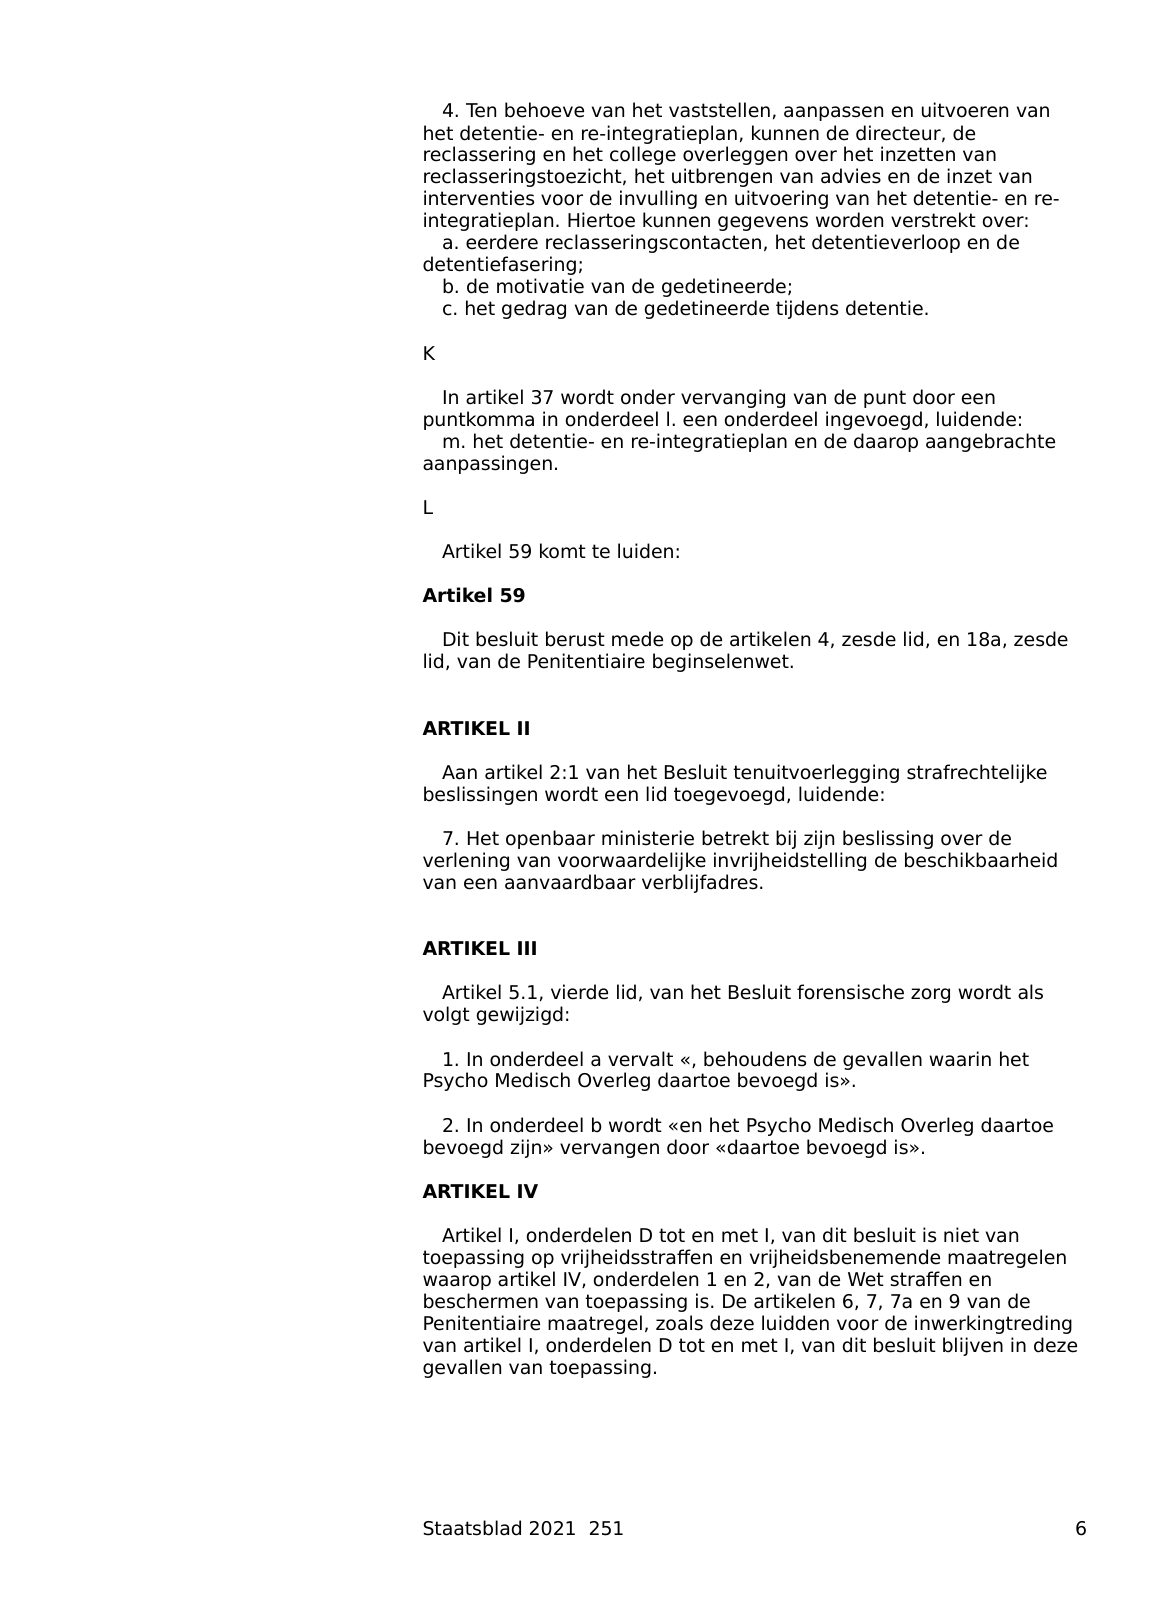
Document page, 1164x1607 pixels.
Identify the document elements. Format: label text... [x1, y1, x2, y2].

text Artikel I, onderdelen D tot en met I, van dit besluit is niet van toepassing op vrijheidsstraffen en vrijheidsbenemende maatregelen waarop artikel IV, onderdelen 1 en 2, van de Wet straffen en beschermen van toepassing is. De artikelen 6, 7, 7a en 9 van de Penitentiaire maatregel, zoals deze luidden voor de inwerkingtreding van artikel I, onderdelen D tot en met I, van dit besluit blijven in deze gevallen van toepassing. [422, 1225, 1087, 1379]
text 7. Het openbaar ministerie betrekt bij zijn beslissing over de verlening van voorwaardelijke invrijheidstelling de beschikbaarheid van een aanvaardbaar verblijfadres. [422, 828, 1087, 894]
text m. het detentie- en re-integratieplan en de daarop aangebrachte aanpassingen. [422, 431, 1087, 474]
text Aan artikel 2:1 van het Besluit tenuitvoerlegging strafrechtelijke beslissingen wordt een lid toegevoegd, luidende: [422, 762, 1087, 806]
subtitle ARTIKEL IV [422, 1181, 1087, 1203]
text 1. In onderdeel a vervalt «, behoudens de gevallen waarin het Psycho Medisch Overleg daartoe bevoegd is». [422, 1048, 1087, 1092]
text Dit besluit berust mede op de artikelen 4, zesde lid, en 18a, zesde lid, van de Penitentiaire beginselenwet. [422, 629, 1087, 673]
text K [422, 342, 1087, 364]
text a. eerdere reclasseringscontacten, het detentieverloop en de detentiefasering; [422, 232, 1087, 276]
text c. het gedrag van de gedetineerde tijdens detentie. [422, 298, 1087, 320]
text 2. In onderdeel b wordt «en het Psycho Medisch Overleg daartoe bevoegd zijn» vervangen door «daartoe bevoegd is». [422, 1114, 1087, 1158]
subtitle ARTIKEL III [422, 938, 1087, 960]
text In artikel 37 wordt onder vervanging van de punt door een puntkomma in onderdeel l. een onderdeel ingevoegd, luidende: [422, 387, 1087, 431]
text 4. Ten behoeve van het vaststellen, aanpassen en uitvoeren van het detentie- en re-integratieplan, kunnen de directeur, de reclassering en het college overleggen over het inzetten van reclasseringstoezicht, het uitbrengen van advies en de inzet van interventies voor de invulling en uitvoering van het detentie- en re-integratieplan. Hiertoe kunnen gegevens worden verstrekt over: [422, 100, 1087, 232]
text Artikel 5.1, vierde lid, van het Besluit forensische zorg wordt als volgt gewijzigd: [422, 982, 1087, 1026]
text b. de motivatie van de gedetineerde; [422, 276, 1087, 298]
subtitle Artikel 59 [422, 585, 1087, 607]
subtitle ARTIKEL II [422, 717, 1087, 739]
text L [422, 497, 1087, 519]
text Artikel 59 komt te luiden: [422, 541, 1087, 563]
